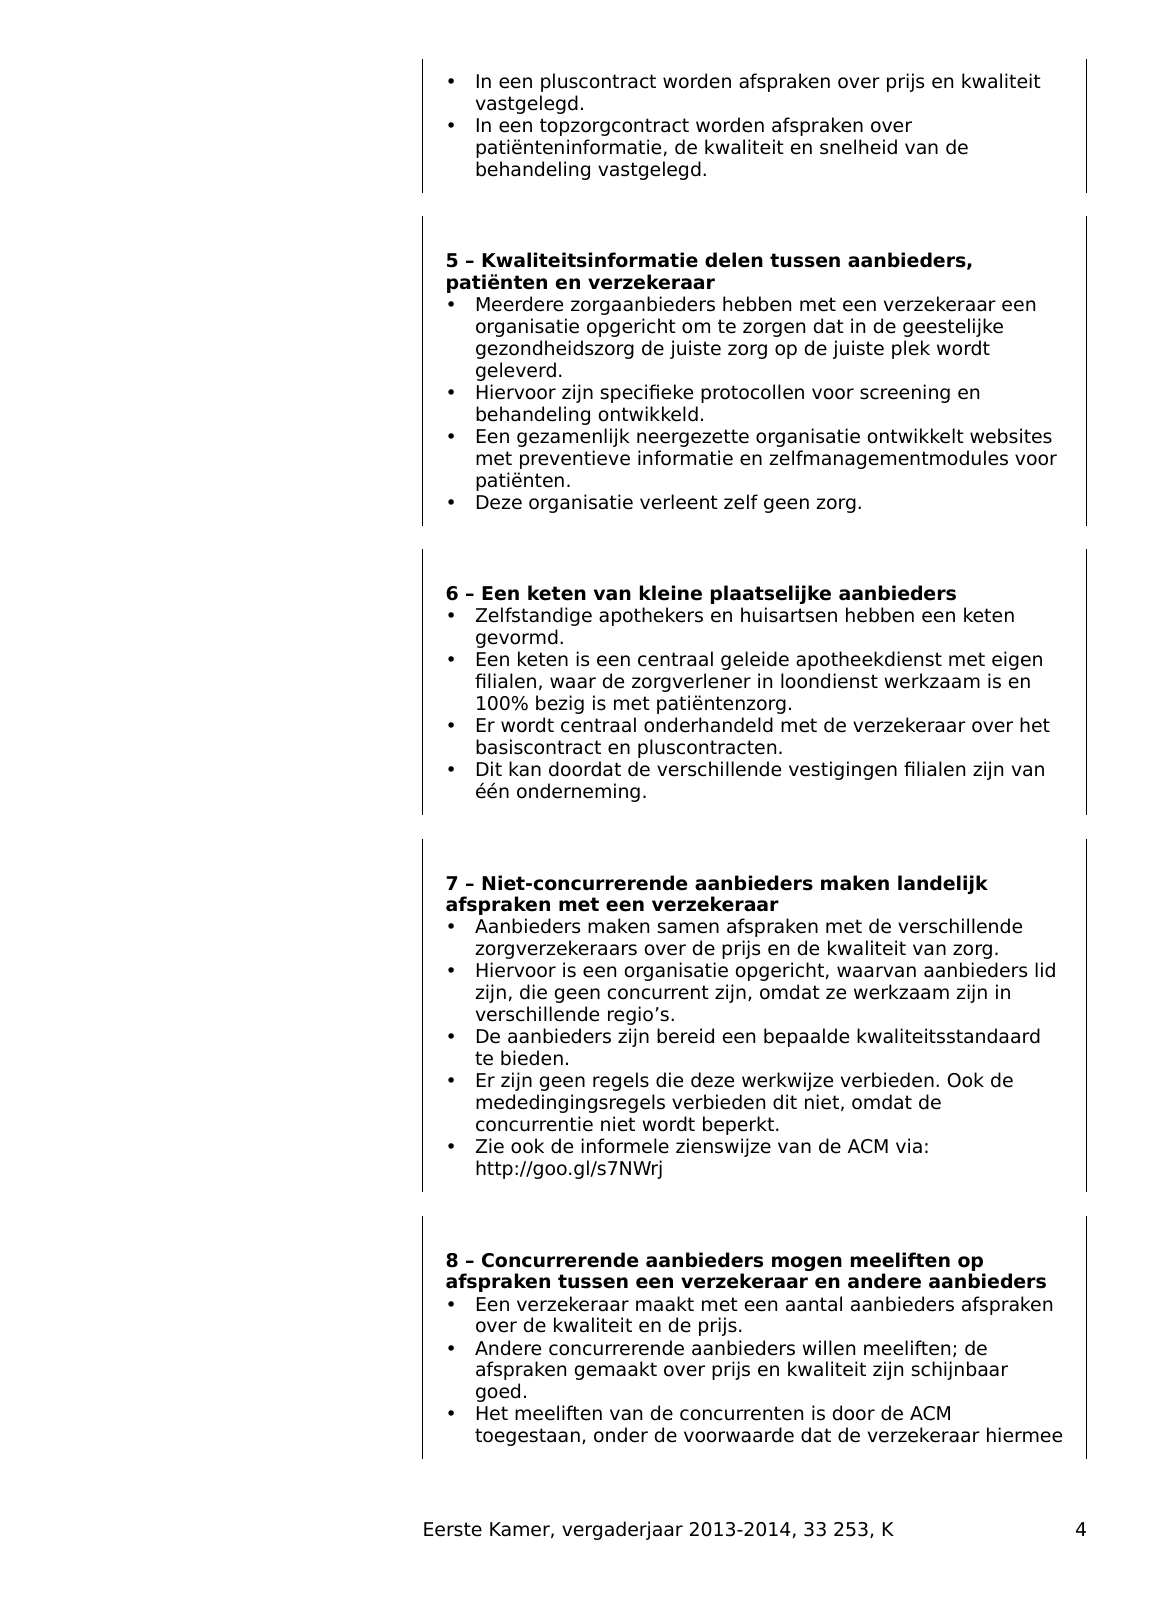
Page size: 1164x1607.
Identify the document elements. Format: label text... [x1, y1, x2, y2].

table_header 7 – Niet-concurrerende aanbieders maken landelijk afspraken met een verzekeraar • Aanbieders maken samen afspraken met de verschillende zorgverzekeraars over de prijs en de kwaliteit van zorg. • Hiervoor is een organisatie opgericht, waarvan aanbieders lid zijn, die geen concurrent zijn, omdat ze werkzaam zijn in verschillende regio’s. • De aanbieders zijn bereid een bepaalde kwaliteitsstandaard te bieden. • Er zijn geen regels die deze werkwijze verbieden. Ook de mededingingsregels verbieden dit niet, omdat de concurrentie niet wordt beperkt. • Zie ook de informele zienswijze van de ACM via: http://goo.gl/s7NWrj [423, 839, 1086, 1192]
table_header • In een pluscontract worden afspraken over prijs en kwaliteit vastgelegd. • In een topzorgcontract worden afspraken over patiënteninformatie, de kwaliteit en snelheid van de behandeling vastgelegd. [423, 59, 1086, 192]
table_header 6 – Een keten van kleine plaatselijke aanbieders • Zelfstandige apothekers en huisartsen hebben een keten gevormd. • Een keten is een centraal geleide apotheekdienst met eigen filialen, waar de zorgverlener in loondienst werkzaam is en 100% bezig is met patiëntenzorg. • Er wordt centraal onderhandeld met de verzekeraar over het basiscontract en pluscontracten. • Dit kan doordat de verschillende vestigingen filialen zijn van één onderneming. [423, 549, 1086, 815]
table_header 5 – Kwaliteitsinformatie delen tussen aanbieders, patiënten en verzekeraar • Meerdere zorgaanbieders hebben met een verzekeraar een organisatie opgericht om te zorgen dat in de geestelijke gezondheidszorg de juiste zorg op de juiste plek wordt geleverd. • Hiervoor zijn specifieke protocollen voor screening en behandeling ontwikkeld. • Een gezamenlijk neergezette organisatie ontwikkelt websites met preventieve informatie en zelfmanagementmodules voor patiënten. • Deze organisatie verleent zelf geen zorg. [423, 216, 1086, 526]
table_header 8 – Concurrerende aanbieders mogen meeliften op afspraken tussen een verzekeraar en andere aanbieders • Een verzekeraar maakt met een aantal aanbieders afspraken over de kwaliteit en de prijs. • Andere concurrerende aanbieders willen meeliften; de afspraken gemaakt over prijs en kwaliteit zijn schijnbaar goed. • Het meeliften van de concurrenten is door de ACM toegestaan, onder de voorwaarde dat de verzekeraar hiermee [423, 1216, 1086, 1459]
